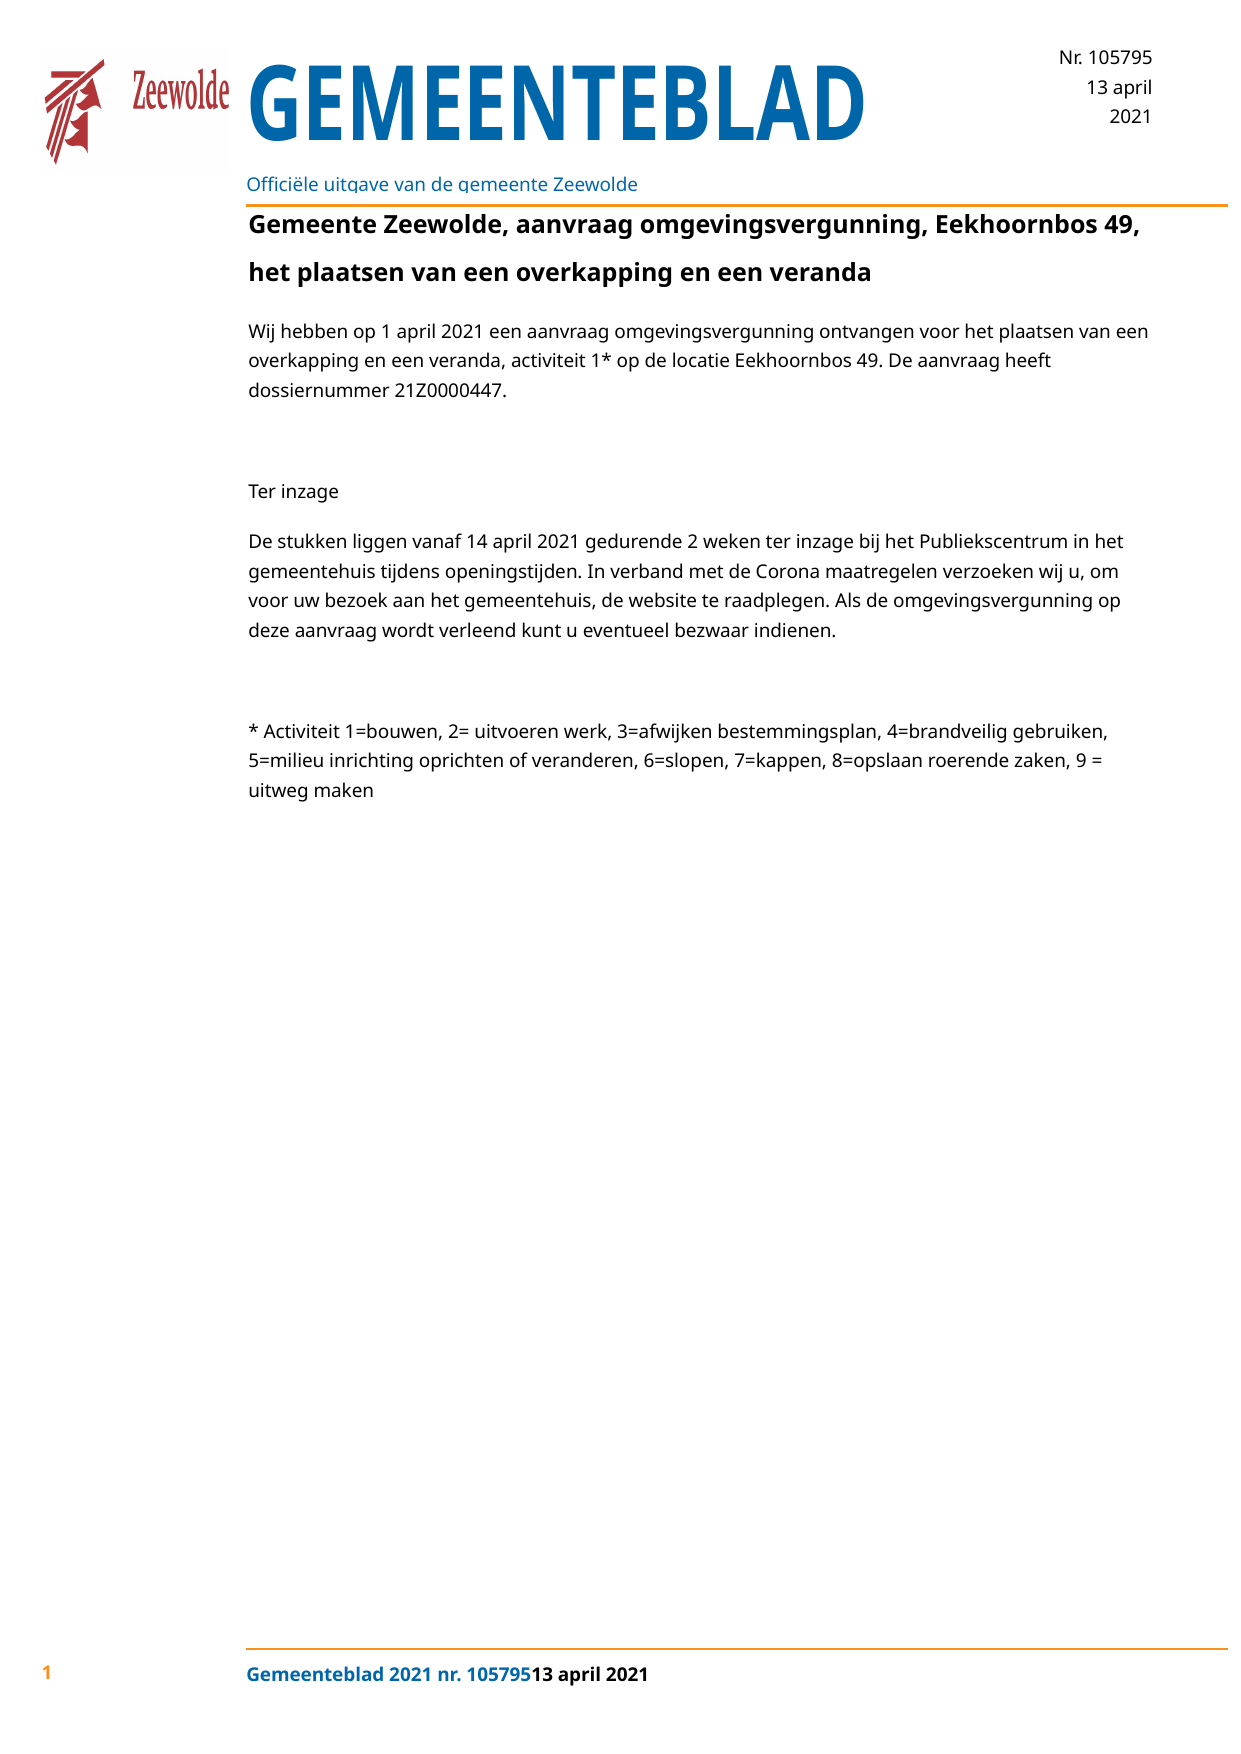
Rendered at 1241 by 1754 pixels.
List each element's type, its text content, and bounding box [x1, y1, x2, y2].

picture [41, 47, 231, 172]
text De stukken liggen vanaf 14 april 2021 gedurende 2 weken ter inzage bij het Publiekscentrum in het gemeentehuis tijdens openingstijden. In verband met de Corona maatregelen verzoeken wij u, om voor uw bezoek aan het gemeentehuis, de website te raadplegen. Als de omgevingsvergunning op deze aanvraag wordt verleend kunt u eventueel bezwaar indienen. [248, 528, 1152, 643]
text * Activiteit 1=bouwen, 2= uitvoeren werk, 3=afwijken bestemmingsplan, 4=brandveilig gebruiken, 5=milieu inrichting oprichten of veranderen, 6=slopen, 7=kappen, 8=opslaan roerende zaken, 9 = uitweg maken [248, 718, 1152, 803]
text Wij hebben op 1 april 2021 een aanvraag omgevingsvergunning ontvangen voor het plaatsen van een overkapping en een veranda, activiteit 1* op de locatie Eekhoornbos 49. De aanvraag heeft dossiernummer 21Z0000447. [248, 318, 1152, 403]
text Ter inzage [248, 478, 1152, 504]
text Gemeente Zeewolde, aanvraag omgevingsvergunning, Eekhoornbos 49, het plaatsen van een overkapping en een veranda [248, 207, 1152, 288]
